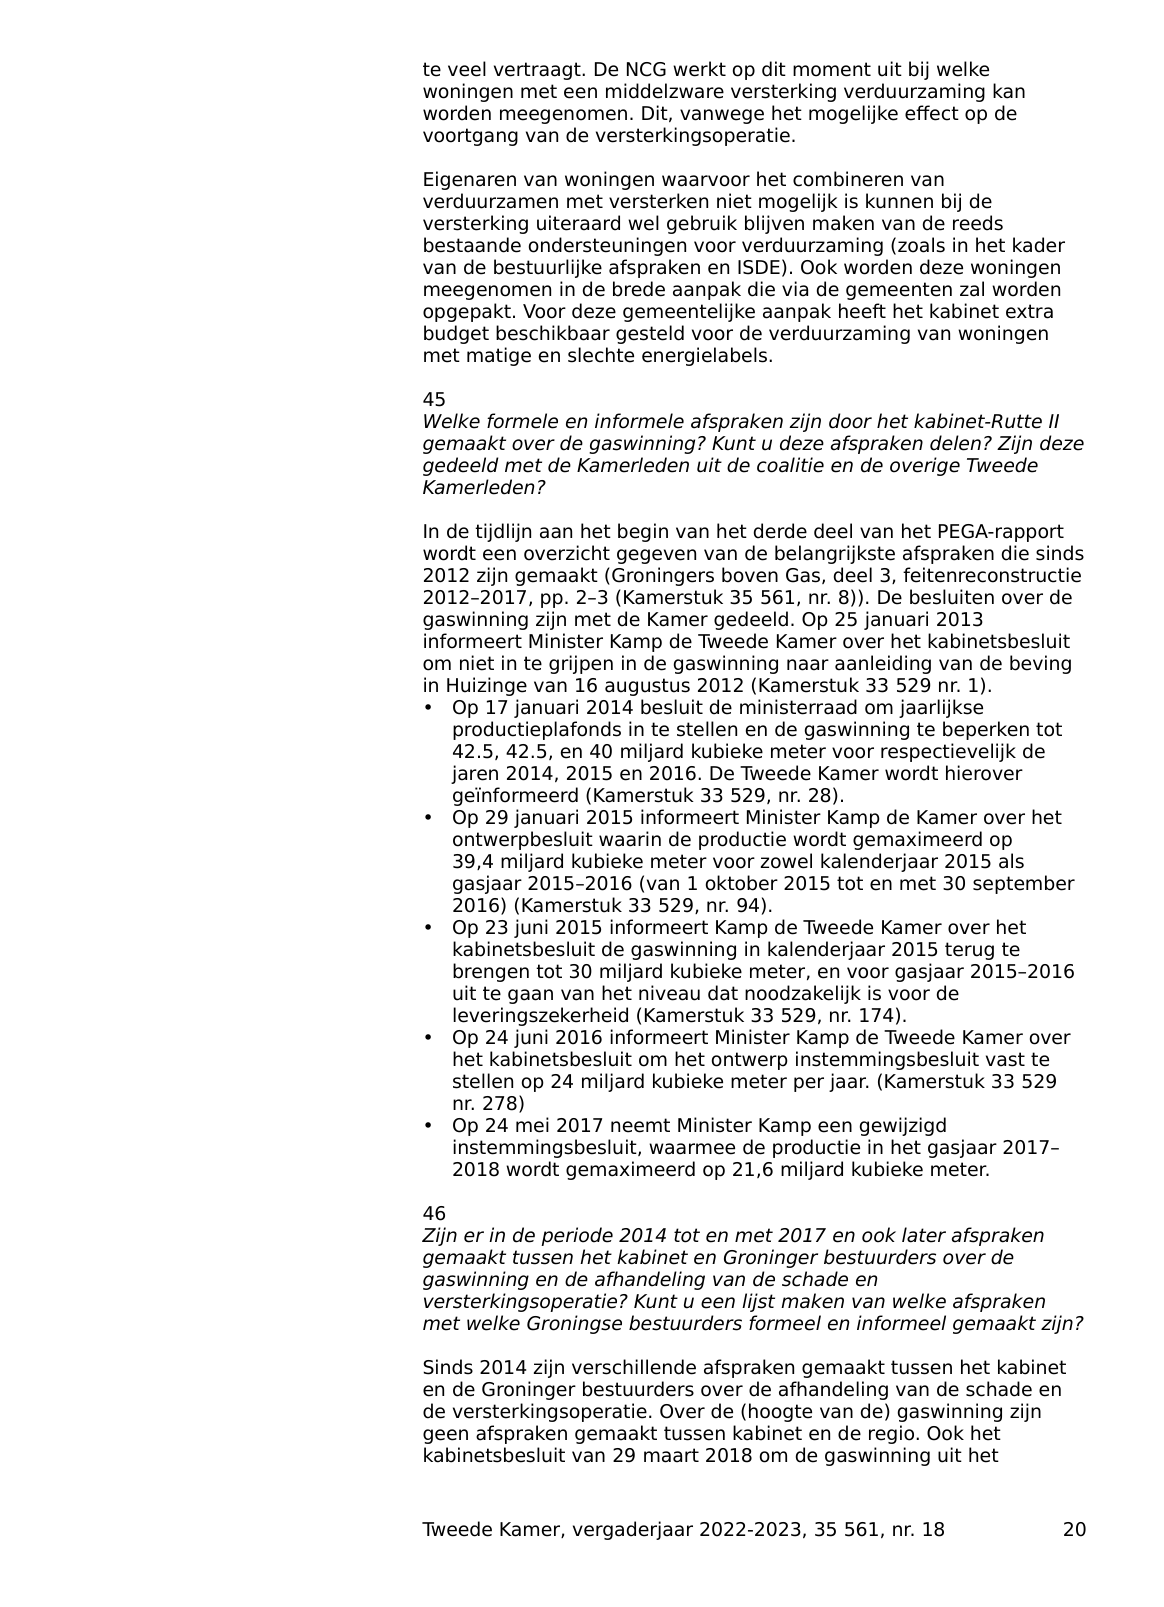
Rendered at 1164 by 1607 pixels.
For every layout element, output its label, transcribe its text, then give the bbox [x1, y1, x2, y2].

text • Op 24 juni 2016 informeert Minister Kamp de Tweede Kamer over het kabinetsbesluit om het ontwerp instemmingsbesluit vast te stellen op 24 miljard kubieke meter per jaar. (Kamerstuk 33 529 nr. 278) [422, 1027, 1087, 1115]
text • Op 17 januari 2014 besluit de ministerraad om jaarlijkse productieplafonds in te stellen en de gaswinning te beperken tot 42.5, 42.5, en 40 miljard kubieke meter voor respectievelijk de jaren 2014, 2015 en 2016. De Tweede Kamer wordt hierover geïnformeerd (Kamerstuk 33 529, nr. 28). [422, 697, 1087, 807]
text • Op 29 januari 2015 informeert Minister Kamp de Kamer over het ontwerpbesluit waarin de productie wordt gemaximeerd op 39,4 miljard kubieke meter voor zowel kalenderjaar 2015 als gasjaar 2015–2016 (van 1 oktober 2015 tot en met 30 september 2016) (Kamerstuk 33 529, nr. 94). [422, 807, 1087, 917]
text Welke formele en informele afspraken zijn door het kabinet-Rutte II gemaakt over de gaswinning? Kunt u deze afspraken delen? Zijn deze gedeeld met de Kamerleden uit de coalitie en de overige Tweede Kamerleden? [422, 411, 1087, 499]
text 45 [422, 389, 1087, 411]
text In de tijdlijn aan het begin van het derde deel van het PEGA-rapport wordt een overzicht gegeven van de belangrijkste afspraken die sinds 2012 zijn gemaakt (Groningers boven Gas, deel 3, feitenreconstructie 2012–2017, pp. 2–3 (Kamerstuk 35 561, nr. 8)). De besluiten over de gaswinning zijn met de Kamer gedeeld. Op 25 januari 2013 informeert Minister Kamp de Tweede Kamer over het kabinetsbesluit om niet in te grijpen in de gaswinning naar aanleiding van de beving in Huizinge van 16 augustus 2012 (Kamerstuk 33 529 nr. 1). [422, 521, 1087, 697]
text • Op 23 juni 2015 informeert Kamp de Tweede Kamer over het kabinetsbesluit de gaswinning in kalenderjaar 2015 terug te brengen tot 30 miljard kubieke meter, en voor gasjaar 2015–2016 uit te gaan van het niveau dat noodzakelijk is voor de leveringszekerheid (Kamerstuk 33 529, nr. 174). [422, 917, 1087, 1027]
text Sinds 2014 zijn verschillende afspraken gemaakt tussen het kabinet en de Groninger bestuurders over de afhandeling van de schade en de versterkingsoperatie. Over de (hoogte van de) gaswinning zijn geen afspraken gemaakt tussen kabinet en de regio. Ook het kabinetsbesluit van 29 maart 2018 om de gaswinning uit het [422, 1357, 1087, 1467]
text 46 [422, 1203, 1087, 1225]
text te veel vertraagt. De NCG werkt op dit moment uit bij welke woningen met een middelzware versterking verduurzaming kan worden meegenomen. Dit, vanwege het mogelijke effect op de voortgang van de versterkingsoperatie. [422, 59, 1087, 147]
text Eigenaren van woningen waarvoor het combineren van verduurzamen met versterken niet mogelijk is kunnen bij de versterking uiteraard wel gebruik blijven maken van de reeds bestaande ondersteuningen voor verduurzaming (zoals in het kader van de bestuurlijke afspraken en ISDE). Ook worden deze woningen meegenomen in de brede aanpak die via de gemeenten zal worden opgepakt. Voor deze gemeentelijke aanpak heeft het kabinet extra budget beschikbaar gesteld voor de verduurzaming van woningen met matige en slechte energielabels. [422, 169, 1087, 367]
text Zijn er in de periode 2014 tot en met 2017 en ook later afspraken gemaakt tussen het kabinet en Groninger bestuurders over de gaswinning en de afhandeling van de schade en versterkingsoperatie? Kunt u een lijst maken van welke afspraken met welke Groningse bestuurders formeel en informeel gemaakt zijn? [422, 1225, 1087, 1335]
text • Op 24 mei 2017 neemt Minister Kamp een gewijzigd instemmingsbesluit, waarmee de productie in het gasjaar 2017–2018 wordt gemaximeerd op 21,6 miljard kubieke meter. [422, 1115, 1087, 1181]
